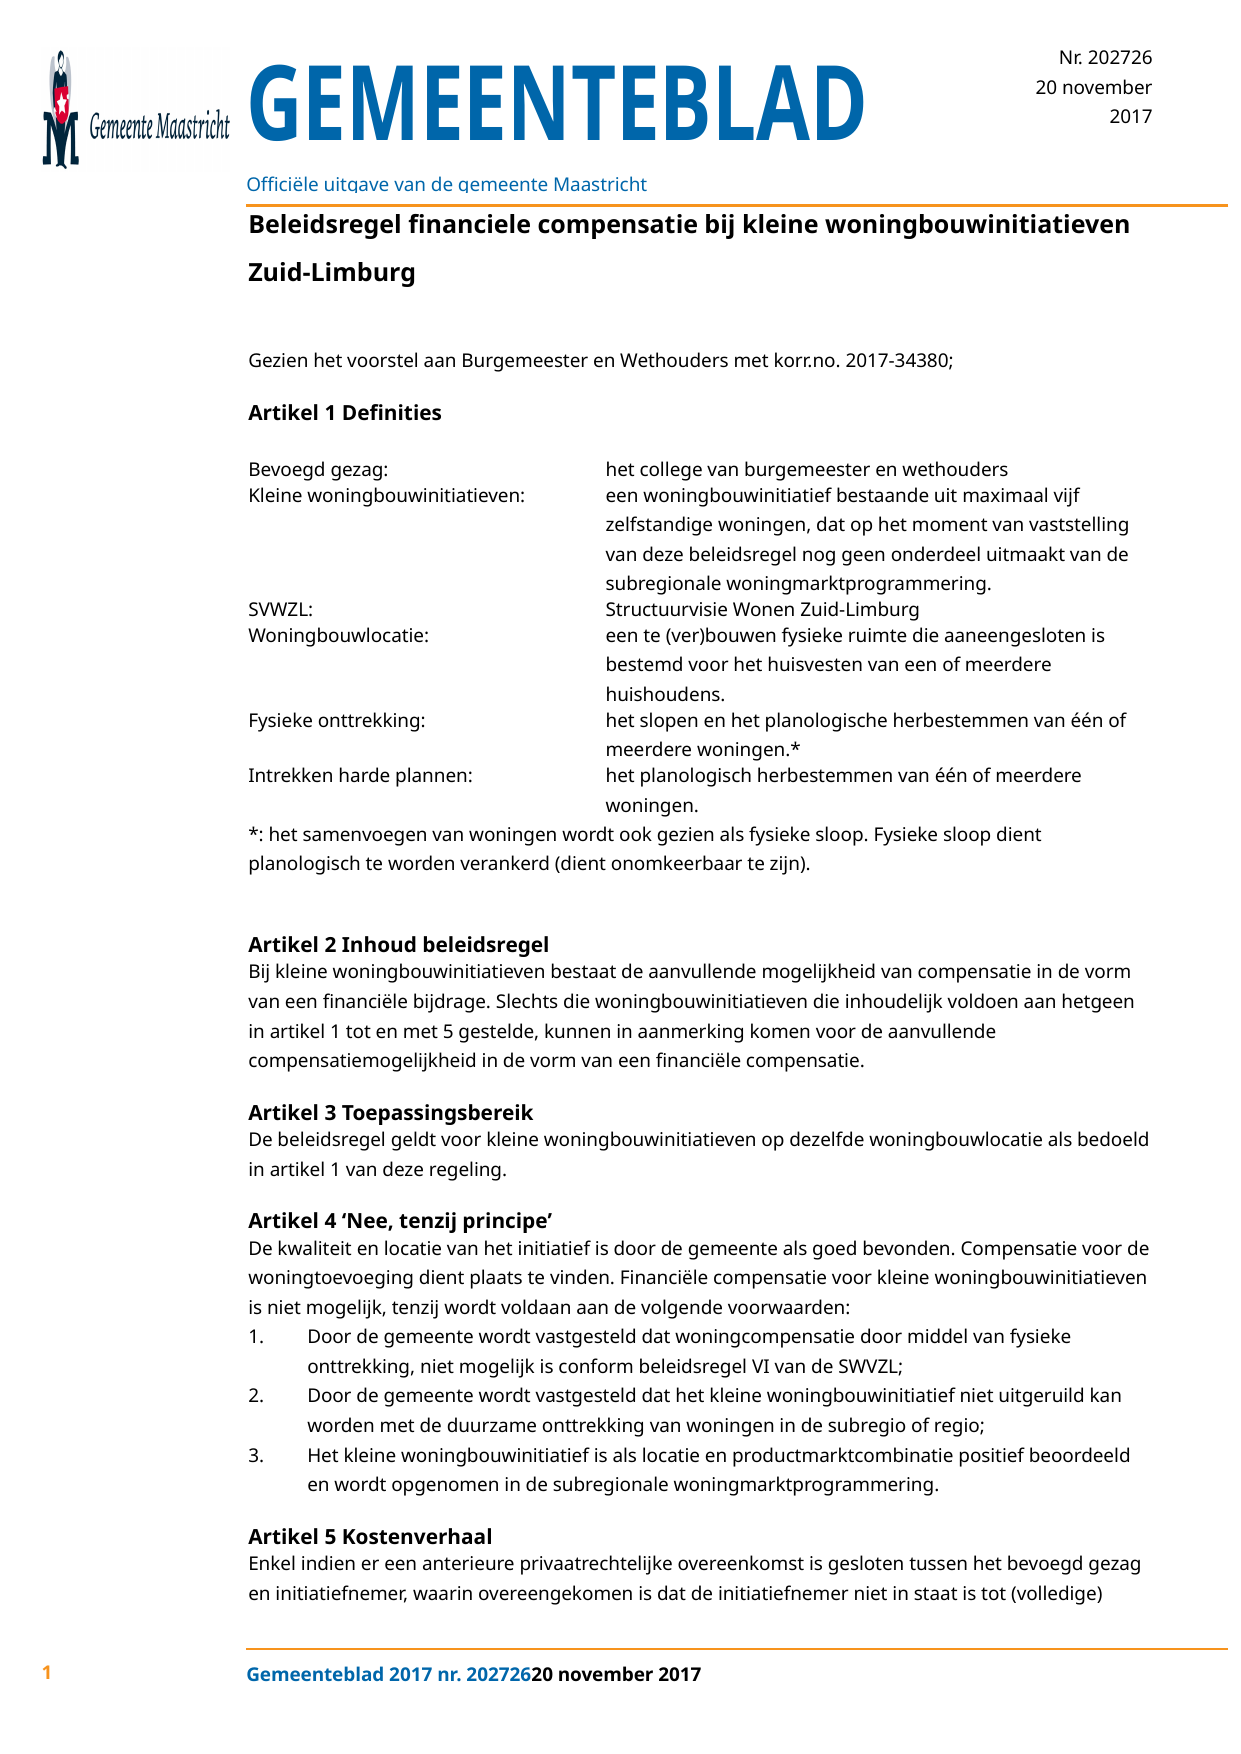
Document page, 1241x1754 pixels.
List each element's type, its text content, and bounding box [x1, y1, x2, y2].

text Artikel 4 ‘Nee, tenzij principe’ [248, 1206, 1152, 1235]
text Beleidsregel financiele compensatie bij kleine woningbouwinitiatieven Zuid-Limburg [248, 207, 1152, 288]
table_cell het slopen en het planologische herbestemmen van één of meerdere woningen.* [605, 707, 1152, 762]
list Het kleine woningbouwinitiatief is als locatie en productmarktcombinatie positief beoordeeld en wordt opgenomen in de subregionale woningmarktprogrammering. [248, 1442, 1152, 1497]
text Bij kleine woningbouwinitiatieven bestaat de aanvullende mogelijkheid van compensatie in de vorm van een financiële bijdrage. Slechts die woningbouwinitiatieven die inhoudelijk voldoen aan hetgeen in artikel 1 tot en met 5 gestelde, kunnen in aanmerking komen voor de aanvullende compensatiemogelijkheid in de vorm van een financiële compensatie. [248, 959, 1152, 1073]
table_cell het planologisch herbestemmen van één of meerdere woningen. [605, 762, 1152, 817]
table_header Bevoegd gezag: [248, 456, 605, 482]
text De beleidsregel geldt voor kleine woningbouwinitiatieven op dezelfde woningbouwlocatie als bedoeld in artikel 1 van deze regeling. [248, 1126, 1152, 1182]
text Artikel 1 Definities [248, 398, 1152, 426]
table_cell Fysieke onttrekking: [248, 707, 605, 762]
text De kwaliteit en locatie van het initiatief is door de gemeente als goed bevonden. Compensatie voor de woningtoevoeging dient plaats te vinden. Financiële compensatie voor kleine woningbouwinitiatieven is niet mogelijk, tenzij wordt voldaan aan de volgende voorwaarden: [248, 1235, 1152, 1320]
table_cell SVWZL: [248, 596, 605, 622]
table_cell een te (ver)bouwen fysieke ruimte die aaneengesloten is bestemd voor het huisvesten van een of meerdere huishoudens. [605, 622, 1152, 707]
table_cell Structuurvisie Wonen Zuid-Limburg [605, 596, 1152, 622]
text Artikel 3 Toepassingsbereik [248, 1098, 1152, 1126]
table_cell Kleine woningbouwinitiatieven: [248, 482, 605, 596]
text Artikel 5 Kostenverhaal [248, 1522, 1152, 1550]
picture [41, 47, 231, 172]
list Door de gemeente wordt vastgesteld dat het kleine woningbouwinitiatief niet uitgeruild kan worden met de duurzame onttrekking van woningen in de subregio of regio; [248, 1383, 1152, 1438]
text Artikel 2 Inhoud beleidsregel [248, 930, 1152, 959]
table_header het college van burgemeester en wethouders [605, 456, 1152, 482]
text *: het samenvoegen van woningen wordt ook gezien als fysieke sloop. Fysieke sloop dient planologisch te worden verankerd (dient onomkeerbaar te zijn). [248, 821, 1152, 876]
list Door de gemeente wordt vastgesteld dat woningcompensatie door middel van fysieke onttrekking, niet mogelijk is conform beleidsregel VI van de SWVZL; [248, 1323, 1152, 1379]
text Gezien het voorstel aan Burgemeester en Wethouders met korr.no. 2017-34380; [248, 347, 1152, 373]
text Enkel indien er een anterieure privaatrechtelijke overeenkomst is gesloten tussen het bevoegd gezag en initiatiefnemer, waarin overeengekomen is dat de initiatiefnemer niet in staat is tot (volledige) [248, 1550, 1152, 1606]
table_cell Intrekken harde plannen: [248, 762, 605, 817]
table_cell Woningbouwlocatie: [248, 622, 605, 707]
table_cell een woningbouwinitiatief bestaande uit maximaal vijf zelfstandige woningen, dat op het moment van vaststelling van deze beleidsregel nog geen onderdeel uitmaakt van de subregionale woningmarktprogrammering. [605, 482, 1152, 596]
